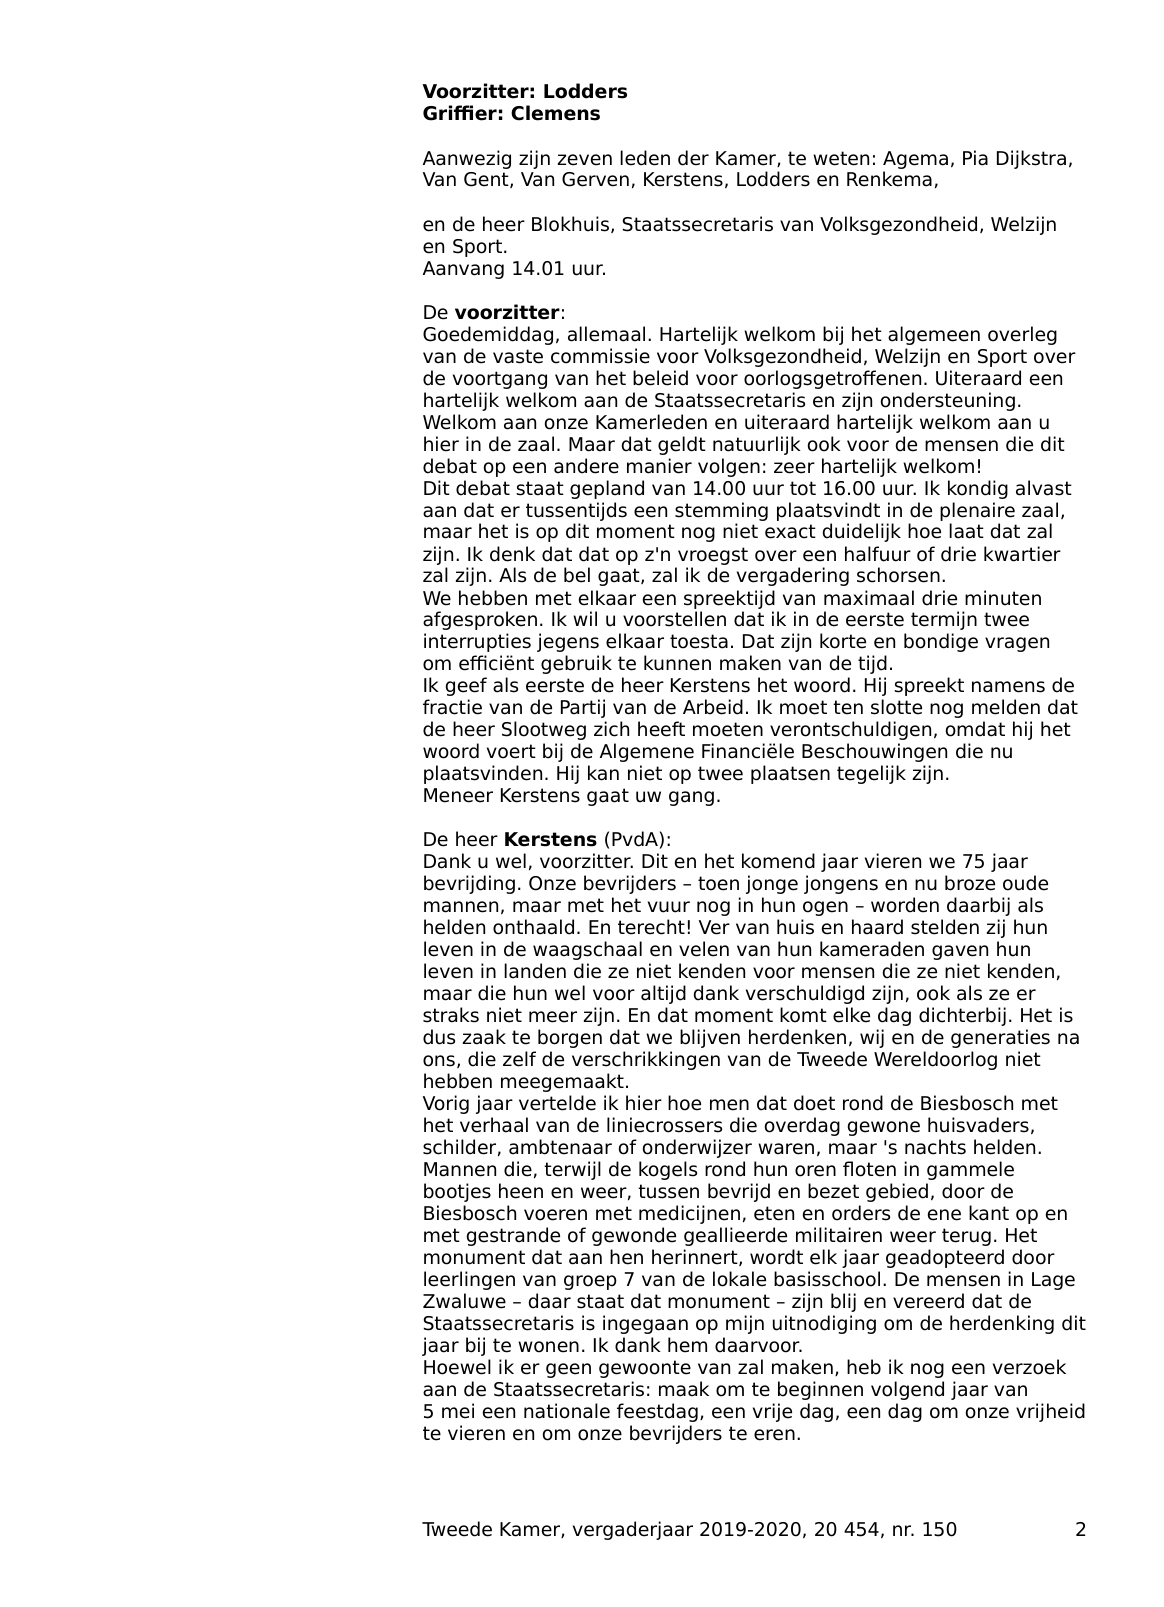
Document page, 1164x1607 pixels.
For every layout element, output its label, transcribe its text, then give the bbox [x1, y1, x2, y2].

text Aanvang 14.01 uur. [422, 257, 1087, 279]
text Meneer Kerstens gaat uw gang. [422, 785, 1087, 807]
text We hebben met elkaar een spreektijd van maximaal drie minuten afgesproken. Ik wil u voorstellen dat ik in de eerste termijn twee interrupties jegens elkaar toesta. Dat zijn korte en bondige vragen om efficiënt gebruik te kunnen maken van de tijd. [422, 587, 1087, 675]
text Dank u wel, voorzitter. Dit en het komend jaar vieren we 75 jaar bevrijding. Onze bevrijders – toen jonge jongens en nu broze oude mannen, maar met het vuur nog in hun ogen – worden daarbij als helden onthaald. En terecht! Ver van huis en haard stelden zij hun leven in de waagschaal en velen van hun kameraden gaven hun leven in landen die ze niet kenden voor mensen die ze niet kenden, maar die hun wel voor altijd dank verschuldigd zijn, ook als ze er straks niet meer zijn. En dat moment komt elke dag dichterbij. Het is dus zaak te borgen dat we blijven herdenken, wij en de generaties na ons, die zelf de verschrikkingen van de Tweede Wereldoorlog niet hebben meegemaakt. [422, 851, 1087, 1093]
text Aanwezig zijn zeven leden der Kamer, te weten: Agema, Pia Dijkstra, Van Gent, Van Gerven, Kerstens, Lodders en Renkema, [422, 147, 1087, 191]
text Goedemiddag, allemaal. Hartelijk welkom bij het algemeen overleg van de vaste commissie voor Volksgezondheid, Welzijn en Sport over de voortgang van het beleid voor oorlogsgetroffenen. Uiteraard een hartelijk welkom aan de Staatssecretaris en zijn ondersteuning. Welkom aan onze Kamerleden en uiteraard hartelijk welkom aan u hier in de zaal. Maar dat geldt natuurlijk ook voor de mensen die dit debat op een andere manier volgen: zeer hartelijk welkom! [422, 324, 1087, 477]
text Dit debat staat gepland van 14.00 uur tot 16.00 uur. Ik kondig alvast aan dat er tussentijds een stemming plaatsvindt in de plenaire zaal, maar het is op dit moment nog niet exact duidelijk hoe laat dat zal zijn. Ik denk dat dat op z'n vroegst over een halfuur of drie kwartier zal zijn. Als de bel gaat, zal ik de vergadering schorsen. [422, 477, 1087, 587]
text De heer Kerstens (PvdA): [422, 829, 1087, 851]
text en de heer Blokhuis, Staatssecretaris van Volksgezondheid, Welzijn en Sport. [422, 213, 1087, 257]
text Hoewel ik er geen gewoonte van zal maken, heb ik nog een verzoek aan de Staatssecretaris: maak om te beginnen volgend jaar van 5 mei een nationale feestdag, een vrije dag, een dag om onze vrijheid te vieren en om onze bevrijders te eren. [422, 1357, 1087, 1445]
text De voorzitter: [422, 302, 1087, 324]
text Ik geef als eerste de heer Kerstens het woord. Hij spreekt namens de fractie van de Partij van de Arbeid. Ik moet ten slotte nog melden dat de heer Slootweg zich heeft moeten verontschuldigen, omdat hij het woord voert bij de Algemene Financiële Beschouwingen die nu plaatsvinden. Hij kan niet op twee plaatsen tegelijk zijn. [422, 675, 1087, 785]
text Voorzitter: Lodders [422, 81, 1087, 103]
text Vorig jaar vertelde ik hier hoe men dat doet rond de Biesbosch met het verhaal van de liniecrossers die overdag gewone huisvaders, schilder, ambtenaar of onderwijzer waren, maar 's nachts helden. Mannen die, terwijl de kogels rond hun oren floten in gammele bootjes heen en weer, tussen bevrijd en bezet gebied, door de Biesbosch voeren met medicijnen, eten en orders de ene kant op en met gestrande of gewonde geallieerde militairen weer terug. Het monument dat aan hen herinnert, wordt elk jaar geadopteerd door leerlingen van groep 7 van de lokale basisschool. De mensen in Lage Zwaluwe – daar staat dat monument – zijn blij en vereerd dat de Staatssecretaris is ingegaan op mijn uitnodiging om de herdenking dit jaar bij te wonen. Ik dank hem daarvoor. [422, 1093, 1087, 1357]
text Griffier: Clemens [422, 103, 1087, 125]
